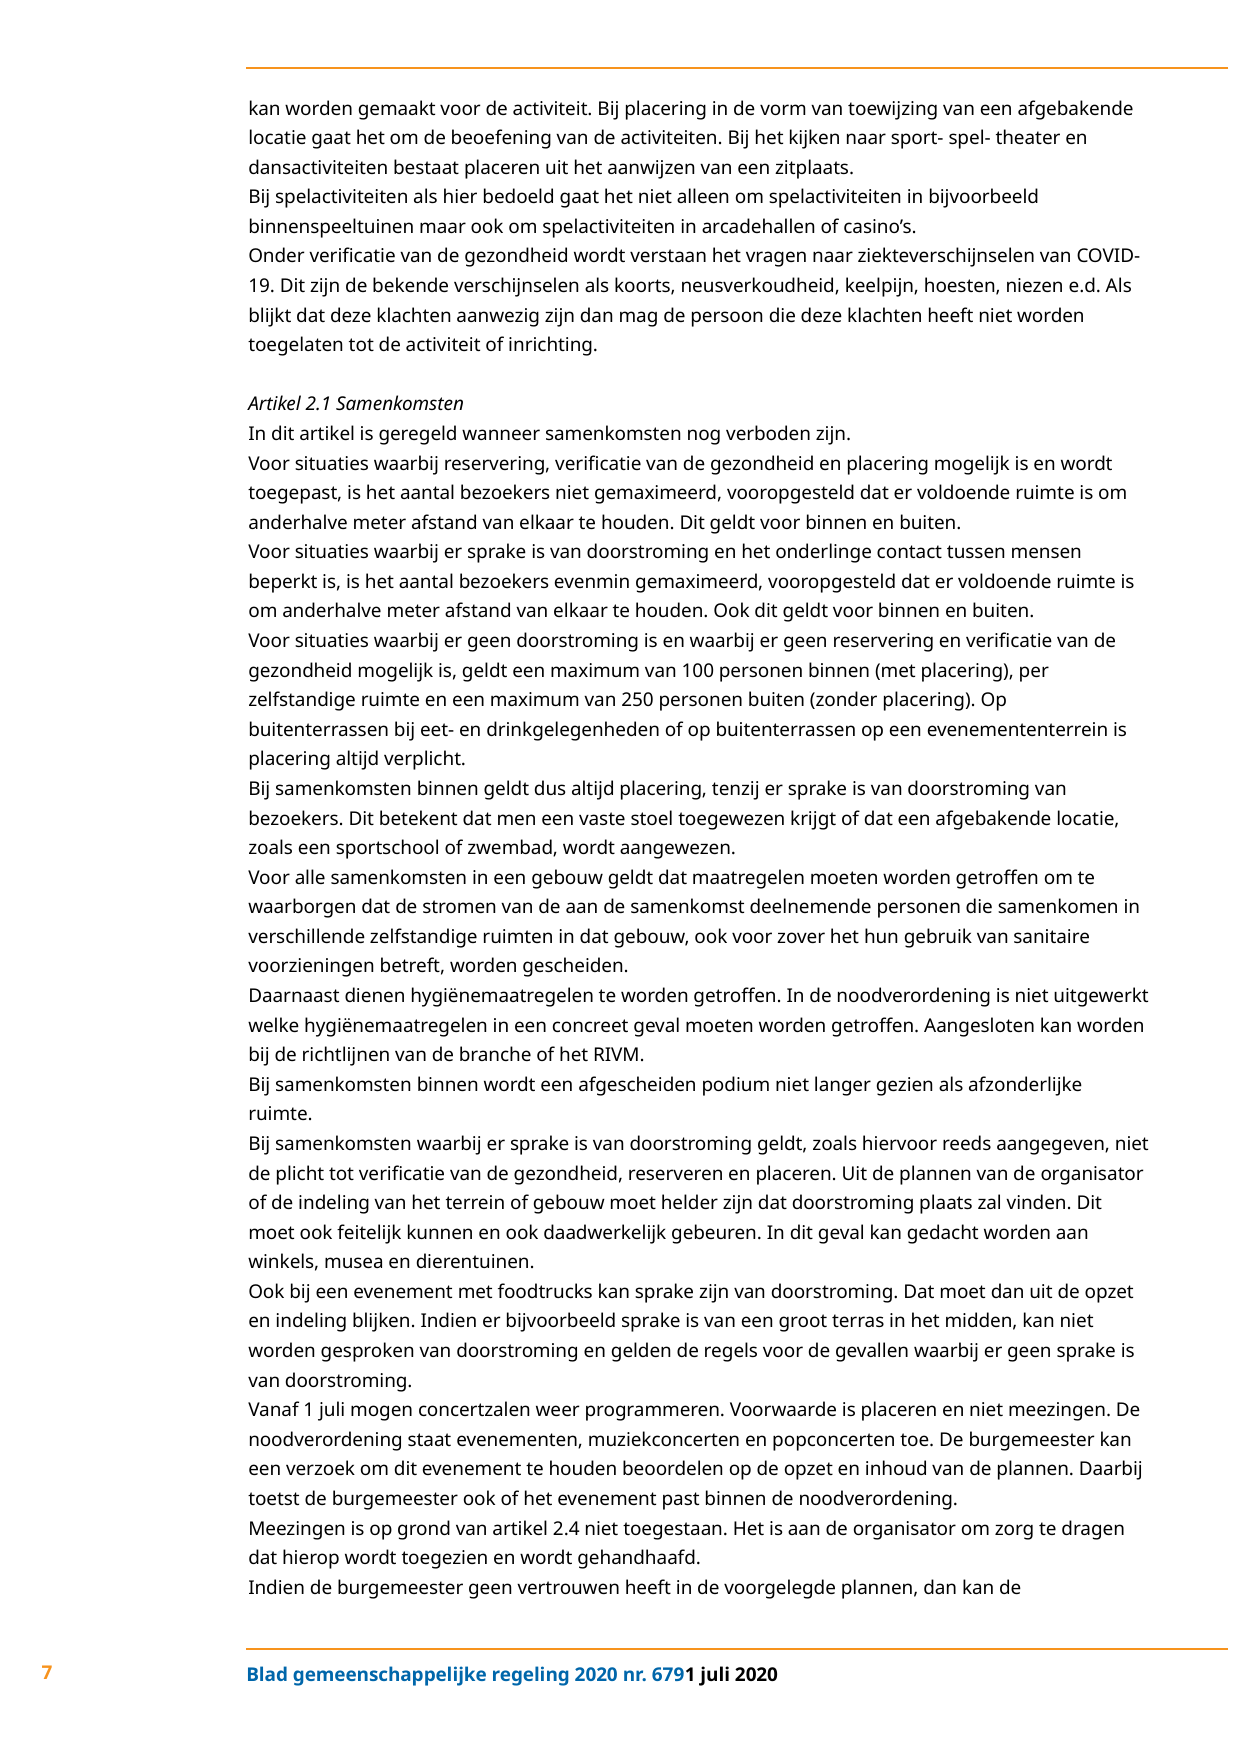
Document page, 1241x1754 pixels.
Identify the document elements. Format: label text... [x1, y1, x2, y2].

text Voor situaties waarbij er sprake is van doorstroming en het onderlinge contact tussen mensen beperkt is, is het aantal bezoekers evenmin gemaximeerd, vooropgesteld dat er voldoende ruimte is om anderhalve meter afstand van elkaar te houden. Ook dit geldt voor binnen en buiten. [248, 538, 1152, 623]
text Bij spelactiviteiten als hier bedoeld gaat het niet alleen om spelactiviteiten in bijvoorbeeld binnenspeeltuinen maar ook om spelactiviteiten in arcadehallen of casino’s. [248, 183, 1152, 239]
text Artikel 2.1 Samenkomsten [248, 391, 1152, 416]
text Bij samenkomsten binnen wordt een afgescheiden podium niet langer gezien als afzonderlijke ruimte. [248, 1071, 1152, 1126]
text Voor situaties waarbij er geen doorstroming is en waarbij er geen reservering en verificatie van de gezondheid mogelijk is, geldt een maximum van 100 personen binnen (met placering), per zelfstandige ruimte en een maximum van 250 personen buiten (zonder placering). Op buitenterrassen bij eet- en drinkgelegenheden of op buitenterrassen op een evenemententerrein is placering altijd verplicht. [248, 627, 1152, 771]
text Meezingen is op grond van artikel 2.4 niet toegestaan. Het is aan de organisator om zorg te dragen dat hierop wordt toegezien en wordt gehandhaafd. [248, 1515, 1152, 1570]
text kan worden gemaakt voor de activiteit. Bij placering in de vorm van toewijzing van een afgebakende locatie gaat het om de beoefening van de activiteiten. Bij het kijken naar sport- spel- theater en dansactiviteiten bestaat placeren uit het aanwijzen van een zitplaats. [248, 95, 1152, 180]
text Voor alle samenkomsten in een gebouw geldt dat maatregelen moeten worden getroffen om te waarborgen dat de stromen van de aan de samenkomst deelnemende personen die samenkomen in verschillende zelfstandige ruimten in dat gebouw, ook voor zover het hun gebruik van sanitaire voorzieningen betreft, worden gescheiden. [248, 864, 1152, 978]
text Vanaf 1 juli mogen concertzalen weer programmeren. Voorwaarde is placeren en niet meezingen. De noodverordening staat evenementen, muziekconcerten en popconcerten toe. De burgemeester kan een verzoek om dit evenement te houden beoordelen op de opzet en inhoud van de plannen. Daarbij toetst de burgemeester ook of het evenement past binnen de noodverordening. [248, 1396, 1152, 1511]
picture [41, 47, 231, 172]
text Voor situaties waarbij reservering, verificatie van de gezondheid en placering mogelijk is en wordt toegepast, is het aantal bezoekers niet gemaximeerd, vooropgesteld dat er voldoende ruimte is om anderhalve meter afstand van elkaar te houden. Dit geldt voor binnen en buiten. [248, 450, 1152, 535]
text Bij samenkomsten waarbij er sprake is van doorstroming geldt, zoals hiervoor reeds aangegeven, niet de plicht tot verificatie van de gezondheid, reserveren en placeren. Uit de plannen van de organisator of de indeling van het terrein of gebouw moet helder zijn dat doorstroming plaats zal vinden. Dit moet ook feitelijk kunnen en ook daadwerkelijk gebeuren. In dit geval kan gedacht worden aan winkels, musea en dierentuinen. [248, 1130, 1152, 1274]
text In dit artikel is geregeld wanneer samenkomsten nog verboden zijn. [248, 420, 1152, 446]
text Bij samenkomsten binnen geldt dus altijd placering, tenzij er sprake is van doorstroming van bezoekers. Dit betekent dat men een vaste stoel toegewezen krijgt of dat een afgebakende locatie, zoals een sportschool of zwembad, wordt aangewezen. [248, 775, 1152, 860]
text Ook bij een evenement met foodtrucks kan sprake zijn van doorstroming. Dat moet dan uit de opzet en indeling blijken. Indien er bijvoorbeeld sprake is van een groot terras in het midden, kan niet worden gesproken van doorstroming en gelden de regels voor de gevallen waarbij er geen sprake is van doorstroming. [248, 1278, 1152, 1393]
text Onder verificatie van de gezondheid wordt verstaan het vragen naar ziekteverschijnselen van COVID-19. Dit zijn de bekende verschijnselen als koorts, neusverkoudheid, keelpijn, hoesten, niezen e.d. Als blijkt dat deze klachten aanwezig zijn dan mag de persoon die deze klachten heeft niet worden toegelaten tot de activiteit of inrichting. [248, 243, 1152, 357]
text Indien de burgemeester geen vertrouwen heeft in de voorgelegde plannen, dan kan de [248, 1574, 1152, 1600]
text Daarnaast dienen hygiënemaatregelen te worden getroffen. In de noodverordening is niet uitgewerkt welke hygiënemaatregelen in een concreet geval moeten worden getroffen. Aangesloten kan worden bij de richtlijnen van de branche of het RIVM. [248, 982, 1152, 1067]
